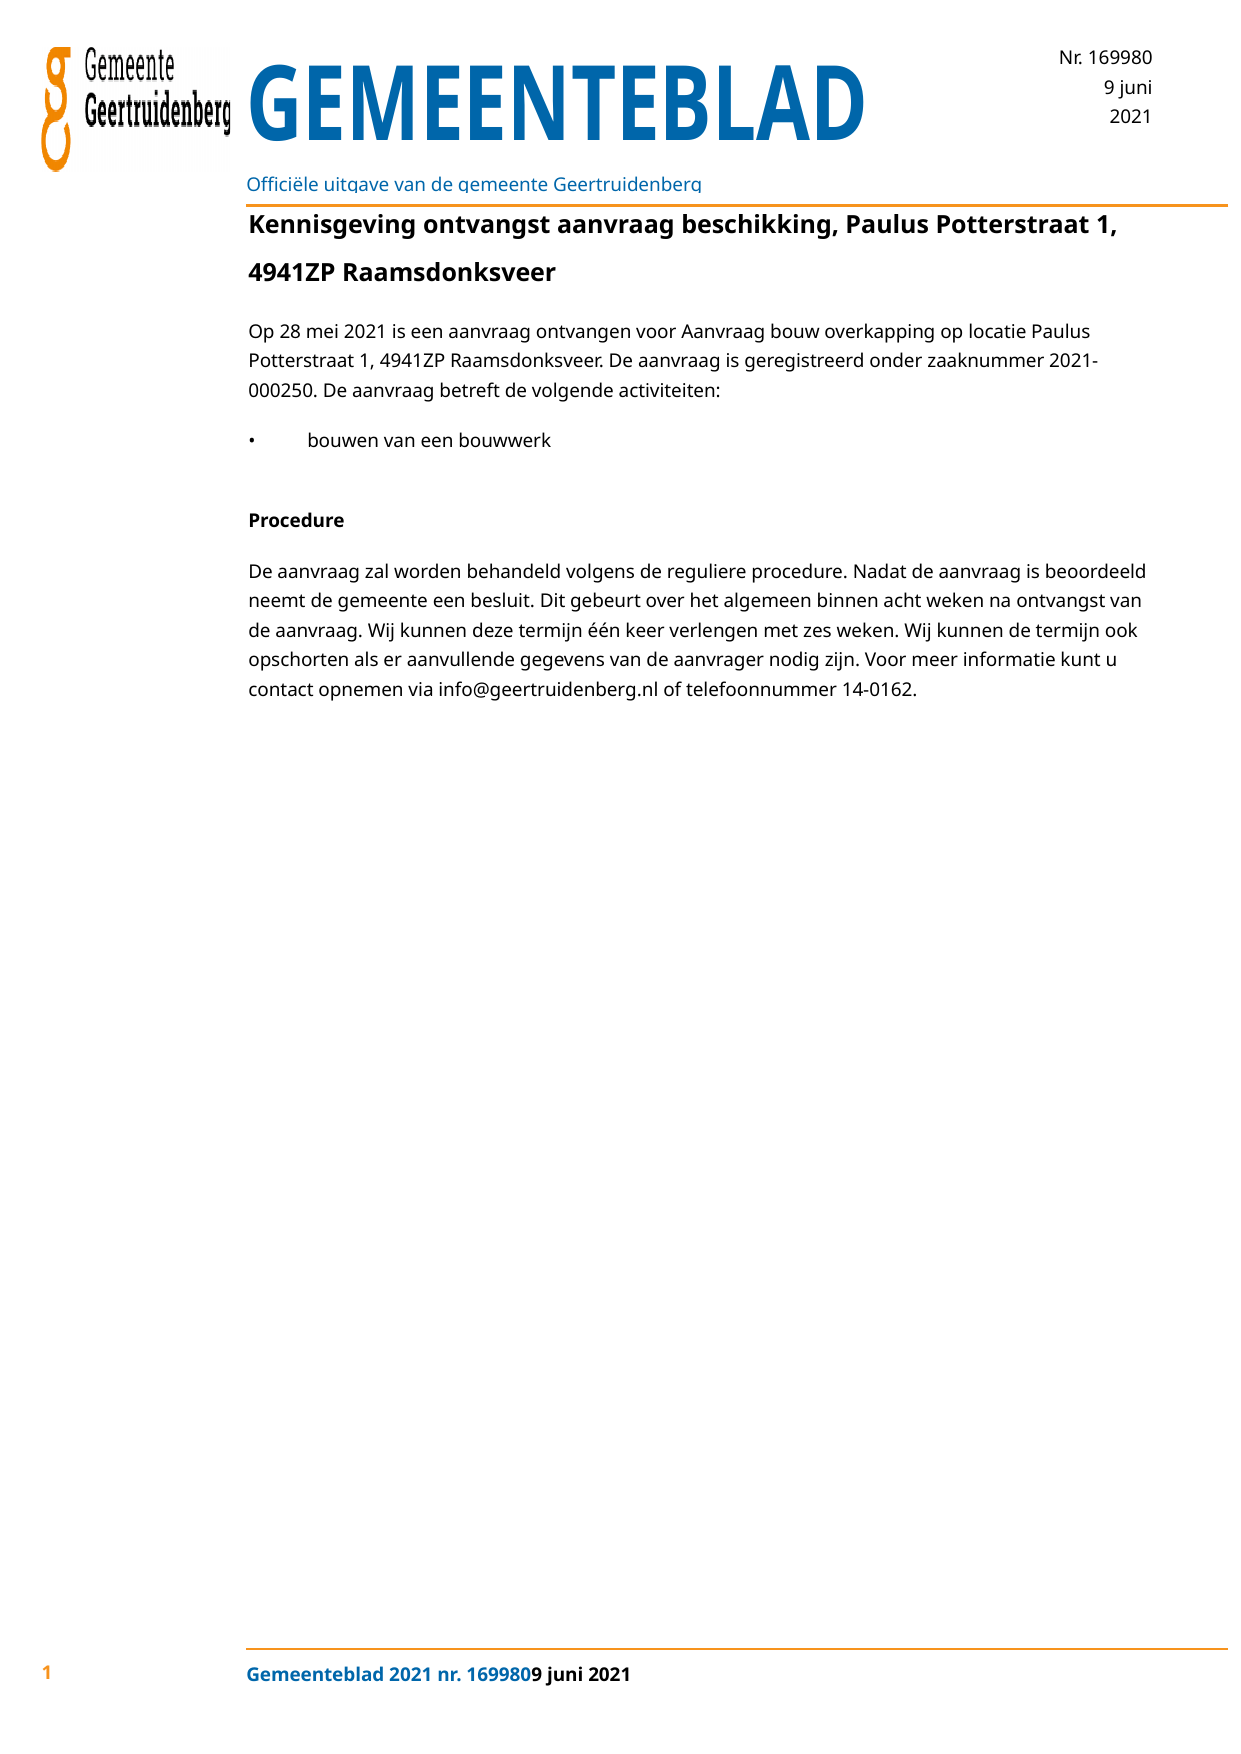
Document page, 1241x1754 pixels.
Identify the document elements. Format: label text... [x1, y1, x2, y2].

text Kennisgeving ontvangst aanvraag beschikking, Paulus Potterstraat 1, 4941ZP Raamsdonksveer [248, 207, 1152, 288]
list bouwen van een bouwwerk [248, 427, 1152, 453]
text De aanvraag zal worden behandeld volgens de reguliere procedure. Nadat de aanvraag is beoordeeld neemt de gemeente een besluit. Dit gebeurt over het algemeen binnen acht weken na ontvangst van de aanvraag. Wij kunnen deze termijn één keer verlengen met zes weken. Wij kunnen de termijn ook opschorten als er aanvullende gegevens van de aanvrager nodig zijn. Voor meer informatie kunt u contact opnemen via info@geertruidenberg.nl of telefoonnummer 14-0162. [248, 558, 1152, 702]
picture [41, 47, 231, 172]
text Procedure [248, 507, 1152, 533]
text Op 28 mei 2021 is een aanvraag ontvangen voor Aanvraag bouw overkapping op locatie Paulus Potterstraat 1, 4941ZP Raamsdonksveer. De aanvraag is geregistreerd onder zaaknummer 2021-000250. De aanvraag betreft de volgende activiteiten: [248, 318, 1152, 403]
